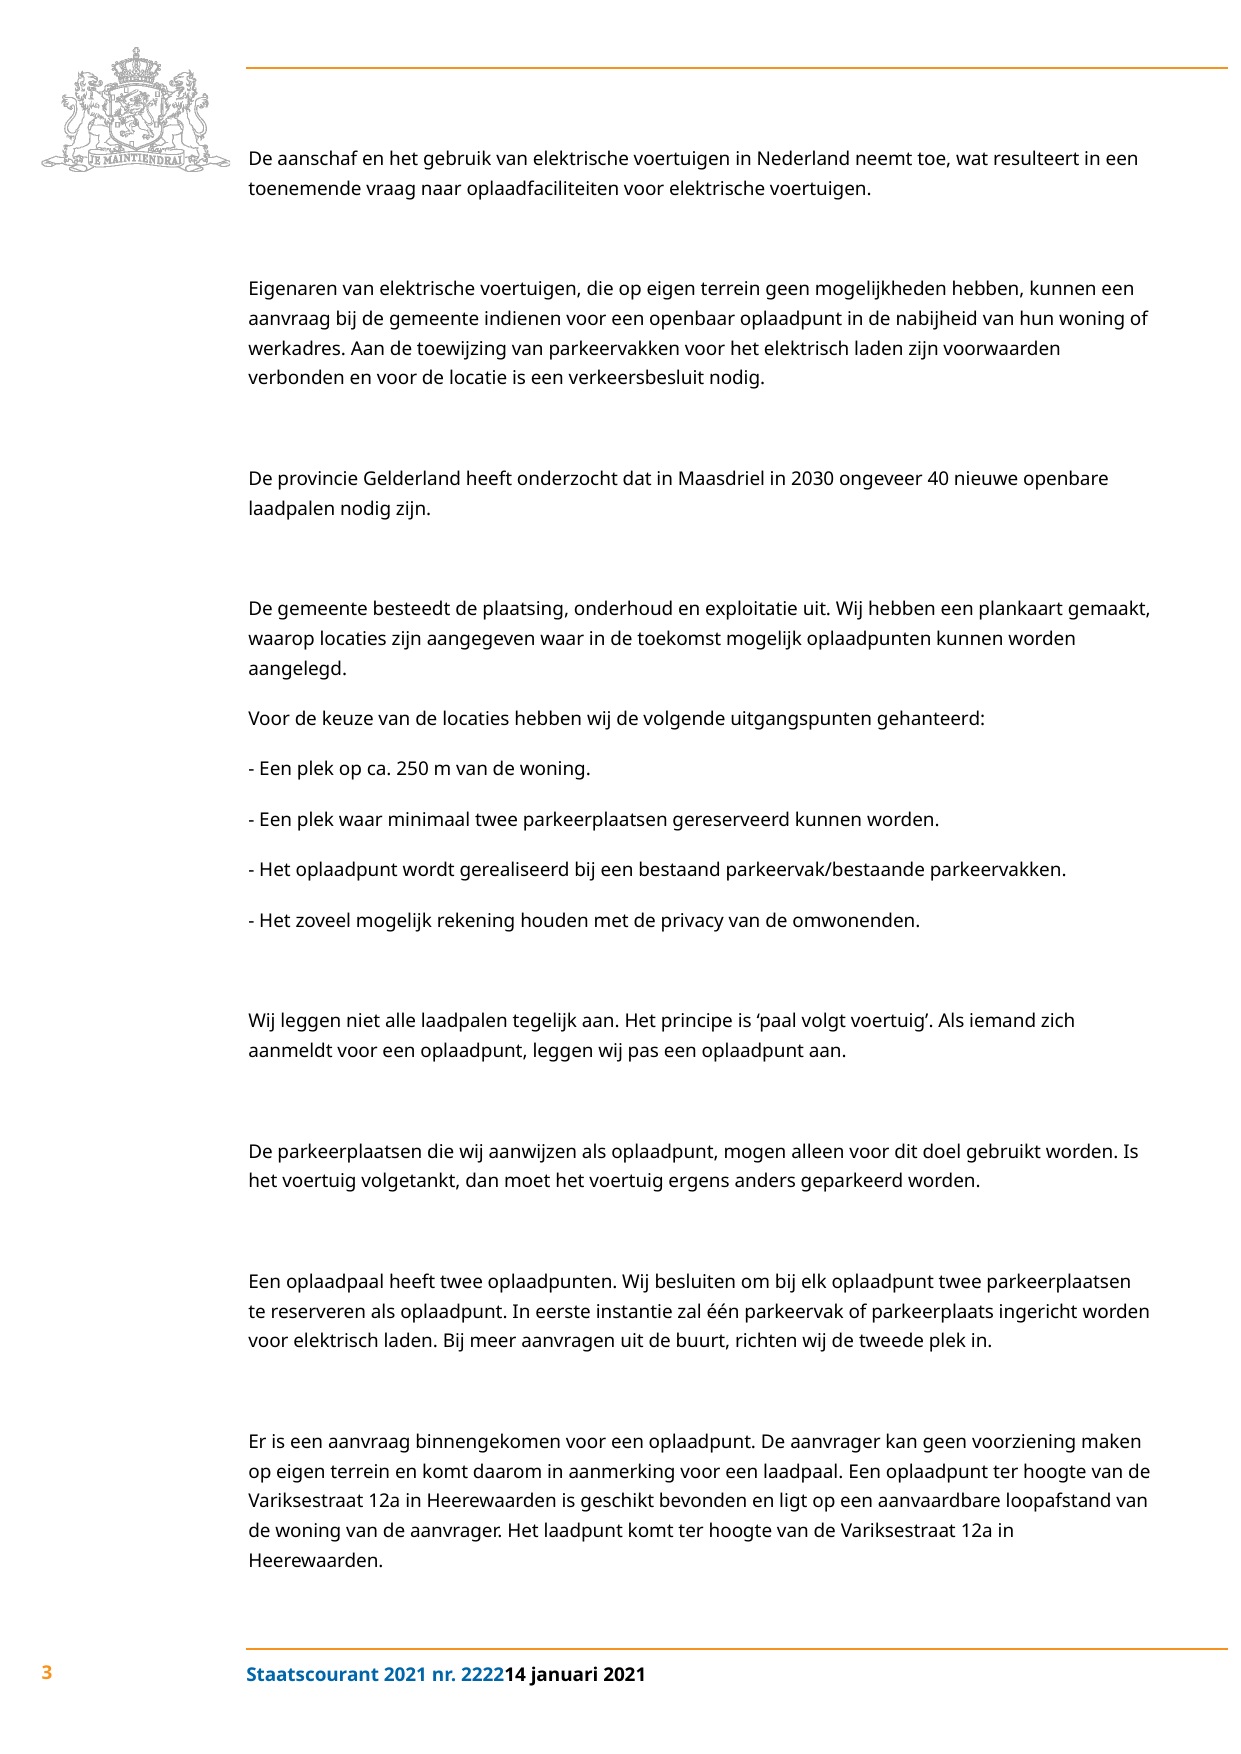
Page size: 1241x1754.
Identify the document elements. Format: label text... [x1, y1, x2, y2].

text - Een plek op ca. 250 m van de woning. [248, 756, 1152, 781]
text De provincie Gelderland heeft onderzocht dat in Maasdriel in 2030 ongeveer 40 nieuwe openbare laadpalen nodig zijn. [248, 465, 1152, 521]
text - Een plek waar minimaal twee parkeerplaatsen gereserveerd kunnen worden. [248, 806, 1152, 832]
text Wij leggen niet alle laadpalen tegelijk aan. Het principe is ‘paal volgt voertuig’. Als iemand zich aanmeldt voor een oplaadpunt, leggen wij pas een oplaadpunt aan. [248, 1008, 1152, 1063]
text - Het zoveel mogelijk rekening houden met de privacy van de omwonenden. [248, 907, 1152, 933]
text Eigenaren van elektrische voertuigen, die op eigen terrein geen mogelijkheden hebben, kunnen een aanvraag bij de gemeente indienen voor een openbaar oplaadpunt in de nabijheid van hun woning of werkadres. Aan de toewijzing van parkeervakken voor het elektrisch laden zijn voorwaarden verbonden en voor de locatie is een verkeersbesluit nodig. [248, 276, 1152, 390]
text De aanschaf en het gebruik van elektrische voertuigen in Nederland neemt toe, wat resulteert in een toenemende vraag naar oplaadfaciliteiten voor elektrische voertuigen. [248, 145, 1152, 201]
text Voor de keuze van de locaties hebben wij de volgende uitgangspunten gehanteerd: [248, 705, 1152, 731]
picture [41, 47, 231, 172]
text Een oplaadpaal heeft twee oplaadpunten. Wij besluiten om bij elk oplaadpunt twee parkeerplaatsen te reserveren als oplaadpunt. In eerste instantie zal één parkeervak of parkeerplaats ingericht worden voor elektrisch laden. Bij meer aanvragen uit de buurt, richten wij de tweede plek in. [248, 1268, 1152, 1353]
text Er is een aanvraag binnengekomen voor een oplaadpunt. De aanvrager kan geen voorziening maken op eigen terrein en komt daarom in aanmerking voor een laadpaal. Een oplaadpunt ter hoogte van de Variksestraat 12a in Heerewaarden is geschikt bevonden en ligt op een aanvaardbare loopafstand van de woning van de aanvrager. Het laadpunt komt ter hoogte van de Variksestraat 12a in Heerewaarden. [248, 1428, 1152, 1573]
text De gemeente besteedt de plaatsing, onderhoud en exploitatie uit. Wij hebben een plankaart gemaakt, waarop locaties zijn aangegeven waar in de toekomst mogelijk oplaadpunten kunnen worden aangelegd. [248, 596, 1152, 681]
text De parkeerplaatsen die wij aanwijzen als oplaadpunt, mogen alleen voor dit doel gebruikt worden. Is het voertuig volgetankt, dan moet het voertuig ergens anders geparkeerd worden. [248, 1138, 1152, 1193]
text - Het oplaadpunt wordt gerealiseerd bij een bestaand parkeervak/bestaande parkeervakken. [248, 856, 1152, 882]
